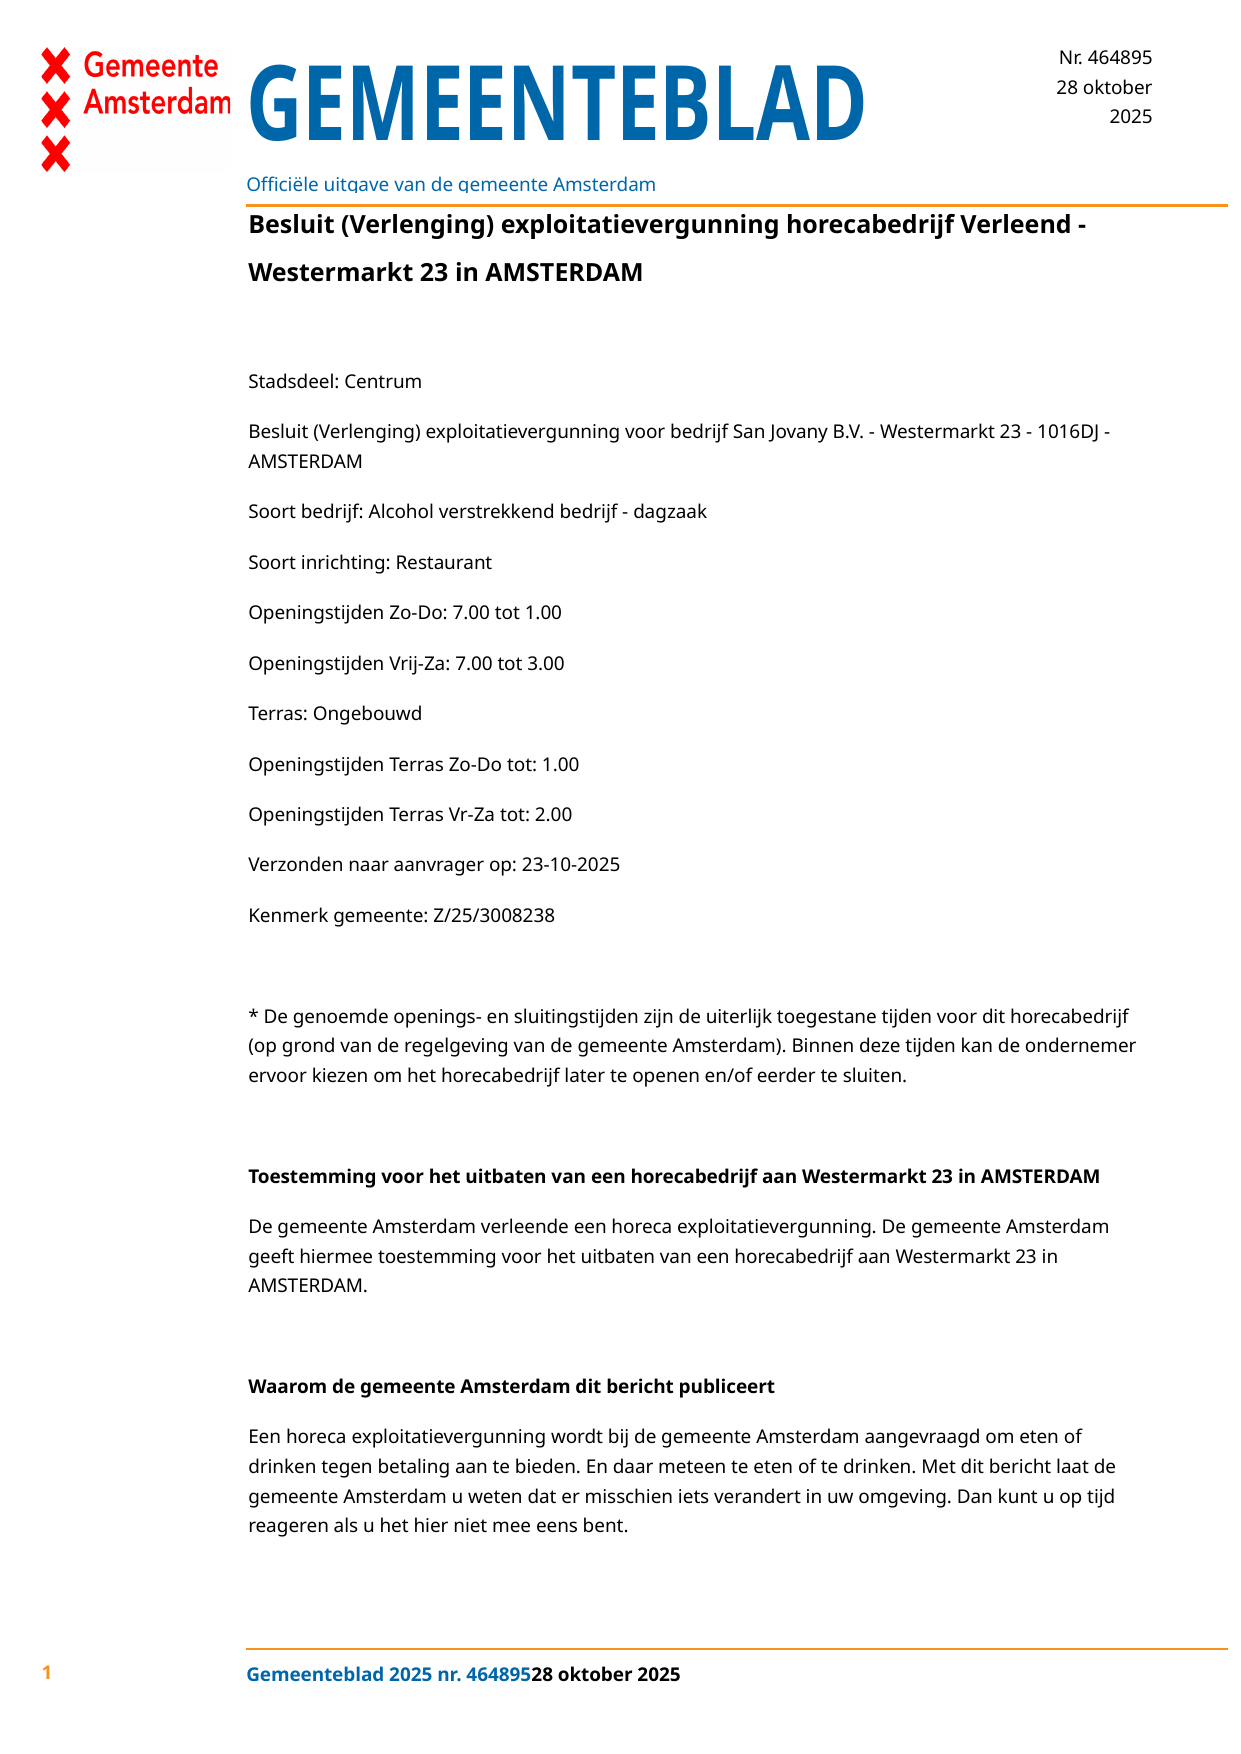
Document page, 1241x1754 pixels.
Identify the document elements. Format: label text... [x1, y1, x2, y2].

text Besluit (Verlenging) exploitatievergunning voor bedrijf San Jovany B.V. - Westermarkt 23 - 1016DJ - AMSTERDAM [248, 419, 1152, 474]
text Openingstijden Terras Vr-Za tot: 2.00 [248, 801, 1152, 827]
text Waarom de gemeente Amsterdam dit bericht publiceert [248, 1373, 1152, 1399]
text Terras: Ongebouwd [248, 700, 1152, 726]
text Verzonden naar aanvrager op: 23-10-2025 [248, 852, 1152, 877]
text * De genoemde openings- en sluitingstijden zijn de uiterlijk toegestane tijden voor dit horecabedrijf (op grond van de regelgeving van de gemeente Amsterdam). Binnen deze tijden kan de ondernemer ervoor kiezen om het horecabedrijf later te openen en/of eerder te sluiten. [248, 1003, 1152, 1088]
text Soort inrichting: Restaurant [248, 549, 1152, 575]
text Openingstijden Vrij-Za: 7.00 tot 3.00 [248, 650, 1152, 676]
picture [41, 47, 231, 172]
text Een horeca exploitatievergunning wordt bij de gemeente Amsterdam aangevraagd om eten of drinken tegen betaling aan te bieden. En daar meteen te eten of te drinken. Met dit bericht laat de gemeente Amsterdam u weten dat er misschien iets verandert in uw omgeving. Dan kunt u op tijd reageren als u het hier niet mee eens bent. [248, 1424, 1152, 1538]
text Kenmerk gemeente: Z/25/3008238 [248, 902, 1152, 928]
text Openingstijden Terras Zo-Do tot: 1.00 [248, 751, 1152, 777]
text De gemeente Amsterdam verleende een horeca exploitatievergunning. De gemeente Amsterdam geeft hiermee toestemming voor het uitbaten van een horecabedrijf aan Westermarkt 23 in AMSTERDAM. [248, 1213, 1152, 1298]
text Soort bedrijf: Alcohol verstrekkend bedrijf - dagzaak [248, 499, 1152, 524]
text Openingstijden Zo-Do: 7.00 tot 1.00 [248, 599, 1152, 625]
text Besluit (Verlenging) exploitatievergunning horecabedrijf Verleend - Westermarkt 23 in AMSTERDAM [248, 207, 1152, 288]
text Toestemming voor het uitbaten van een horecabedrijf aan Westermarkt 23 in AMSTERDAM [248, 1163, 1152, 1189]
text Stadsdeel: Centrum [248, 368, 1152, 394]
